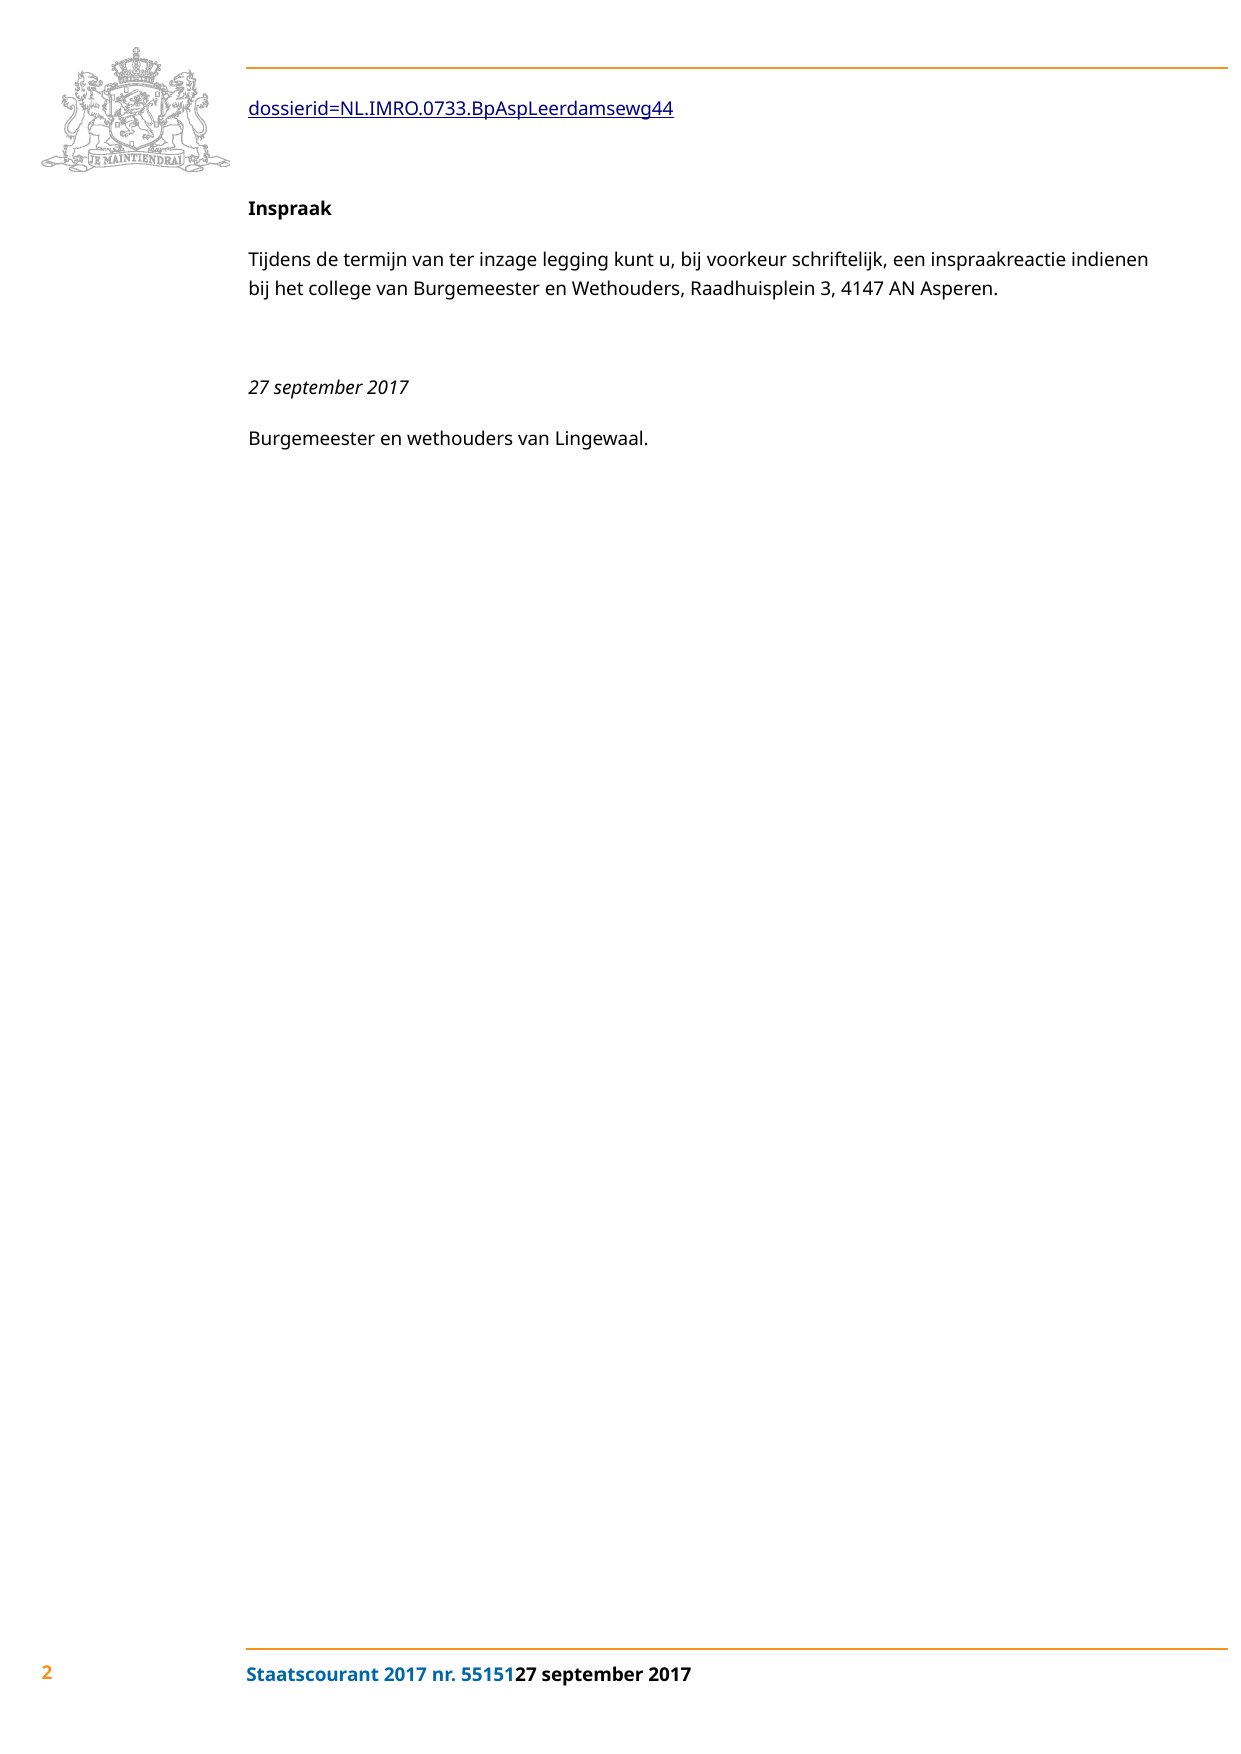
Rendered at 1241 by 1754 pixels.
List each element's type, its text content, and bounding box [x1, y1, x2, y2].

text Inspraak [248, 196, 1152, 221]
text Burgemeester en wethouders van Lingewaal. [248, 425, 1152, 451]
text Tijdens de termijn van ter inzage legging kunt u, bij voorkeur schriftelijk, een inspraakreactie indienen bij het college van Burgemeester en Wethouders, Raadhuisplein 3, 4147 AN Asperen. [248, 246, 1152, 301]
text dossierid=NL.IMRO.0733.BpAspLeerdamsewg44 [248, 95, 1152, 121]
text 27 september 2017 [248, 374, 1152, 399]
picture [41, 47, 231, 172]
